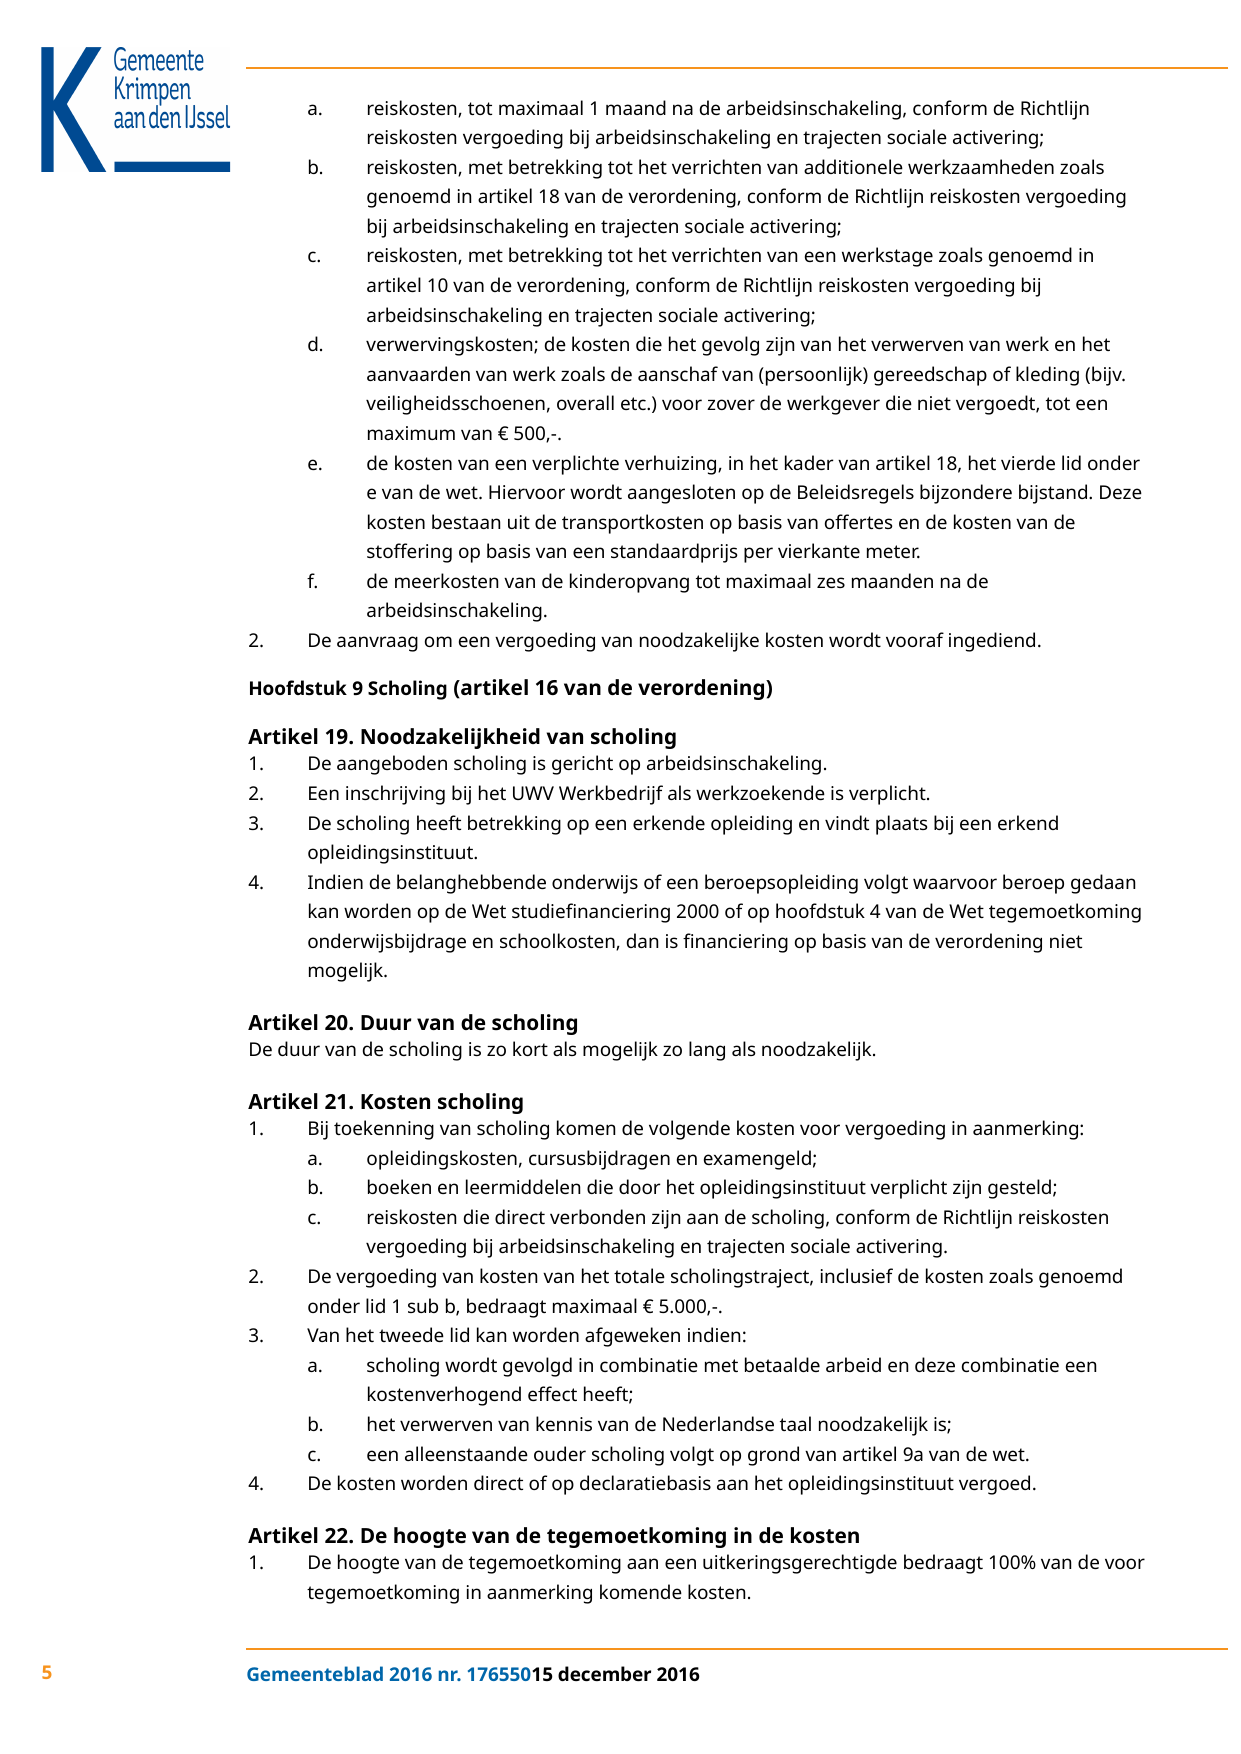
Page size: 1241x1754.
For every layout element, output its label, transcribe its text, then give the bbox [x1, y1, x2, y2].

text Hoofdstuk 9 Scholing (artikel 16 van de verordening) [248, 673, 1152, 701]
text Artikel 22. De hoogte van de tegemoetkoming in de kosten [248, 1521, 1152, 1549]
list De hoogte van de tegemoetkoming aan een uitkeringsgerechtigde bedraagt 100% van de voor tegemoetkoming in aanmerking komende kosten. [248, 1549, 1152, 1604]
list reiskosten, met betrekking tot het verrichten van een werkstage zoals genoemd in artikel 10 van de verordening, conform de Richtlijn reiskosten vergoeding bij arbeidsinschakeling en trajecten sociale activering; [307, 243, 1152, 328]
list boeken en leermiddelen die door het opleidingsinstituut verplicht zijn gesteld; [307, 1174, 1152, 1200]
picture [41, 47, 231, 172]
list Een inschrijving bij het UWV Werkbedrijf als werkzoekende is verplicht. [248, 780, 1152, 806]
text Artikel 19. Noodzakelijkheid van scholing [248, 722, 1152, 751]
list de kosten van een verplichte verhuizing, in het kader van artikel 18, het vierde lid onder e van de wet. Hiervoor wordt aangesloten op de Beleidsregels bijzondere bijstand. Deze kosten bestaan uit de transportkosten op basis van offertes en de kosten van de stoffering op basis van een standaardprijs per vierkante meter. [307, 450, 1152, 564]
list De aangeboden scholing is gericht op arbeidsinschakeling. [248, 751, 1152, 776]
list De kosten worden direct of op declaratiebasis aan het opleidingsinstituut vergoed. [248, 1470, 1152, 1496]
list een alleenstaande ouder scholing volgt op grond van artikel 9a van de wet. [307, 1441, 1152, 1467]
text De duur van de scholing is zo kort als mogelijk zo lang als noodzakelijk. [248, 1037, 1152, 1062]
list De vergoeding van kosten van het totale scholingstraject, inclusief de kosten zoals genoemd onder lid 1 sub b, bedraagt maximaal € 5.000,-. [248, 1263, 1152, 1319]
list de meerkosten van de kinderopvang tot maximaal zes maanden na de arbeidsinschakeling. [307, 568, 1152, 623]
list reiskosten, tot maximaal 1 maand na de arbeidsinschakeling, conform de Richtlijn reiskosten vergoeding bij arbeidsinschakeling en trajecten sociale activering; [307, 95, 1152, 150]
list scholing wordt gevolgd in combinatie met betaalde arbeid en deze combinatie een kostenverhogend effect heeft; [307, 1352, 1152, 1407]
text Artikel 20. Duur van de scholing [248, 1008, 1152, 1037]
list reiskosten die direct verbonden zijn aan de scholing, conform de Richtlijn reiskosten vergoeding bij arbeidsinschakeling en trajecten sociale activering. [307, 1204, 1152, 1259]
list opleidingskosten, cursusbijdragen en examengeld; [307, 1145, 1152, 1171]
text Artikel 21. Kosten scholing [248, 1087, 1152, 1115]
list De scholing heeft betrekking op een erkende opleiding en vindt plaats bij een erkend opleidingsinstituut. [248, 810, 1152, 865]
list reiskosten, met betrekking tot het verrichten van additionele werkzaamheden zoals genoemd in artikel 18 van de verordening, conform de Richtlijn reiskosten vergoeding bij arbeidsinschakeling en trajecten sociale activering; [307, 154, 1152, 239]
list Van het tweede lid kan worden afgeweken indien: [248, 1322, 1152, 1348]
list verwervingskosten; de kosten die het gevolg zijn van het verwerven van werk en het aanvaarden van werk zoals de aanschaf van (persoonlijk) gereedschap of kleding (bijv. veiligheidsschoenen, overall etc.) voor zover de werkgever die niet vergoedt, tot een maximum van € 500,-. [307, 331, 1152, 446]
list Bij toekenning van scholing komen de volgende kosten voor vergoeding in aanmerking: [248, 1115, 1152, 1141]
list De aanvraag om een vergoeding van noodzakelijke kosten wordt vooraf ingediend. [248, 627, 1152, 653]
list Indien de belanghebbende onderwijs of een beroepsopleiding volgt waarvoor beroep gedaan kan worden op de Wet studiefinanciering 2000 of op hoofdstuk 4 van de Wet tegemoetkoming onderwijsbijdrage en schoolkosten, dan is financiering op basis van de verordening niet mogelijk. [248, 869, 1152, 983]
list het verwerven van kennis van de Nederlandse taal noodzakelijk is; [307, 1411, 1152, 1437]
